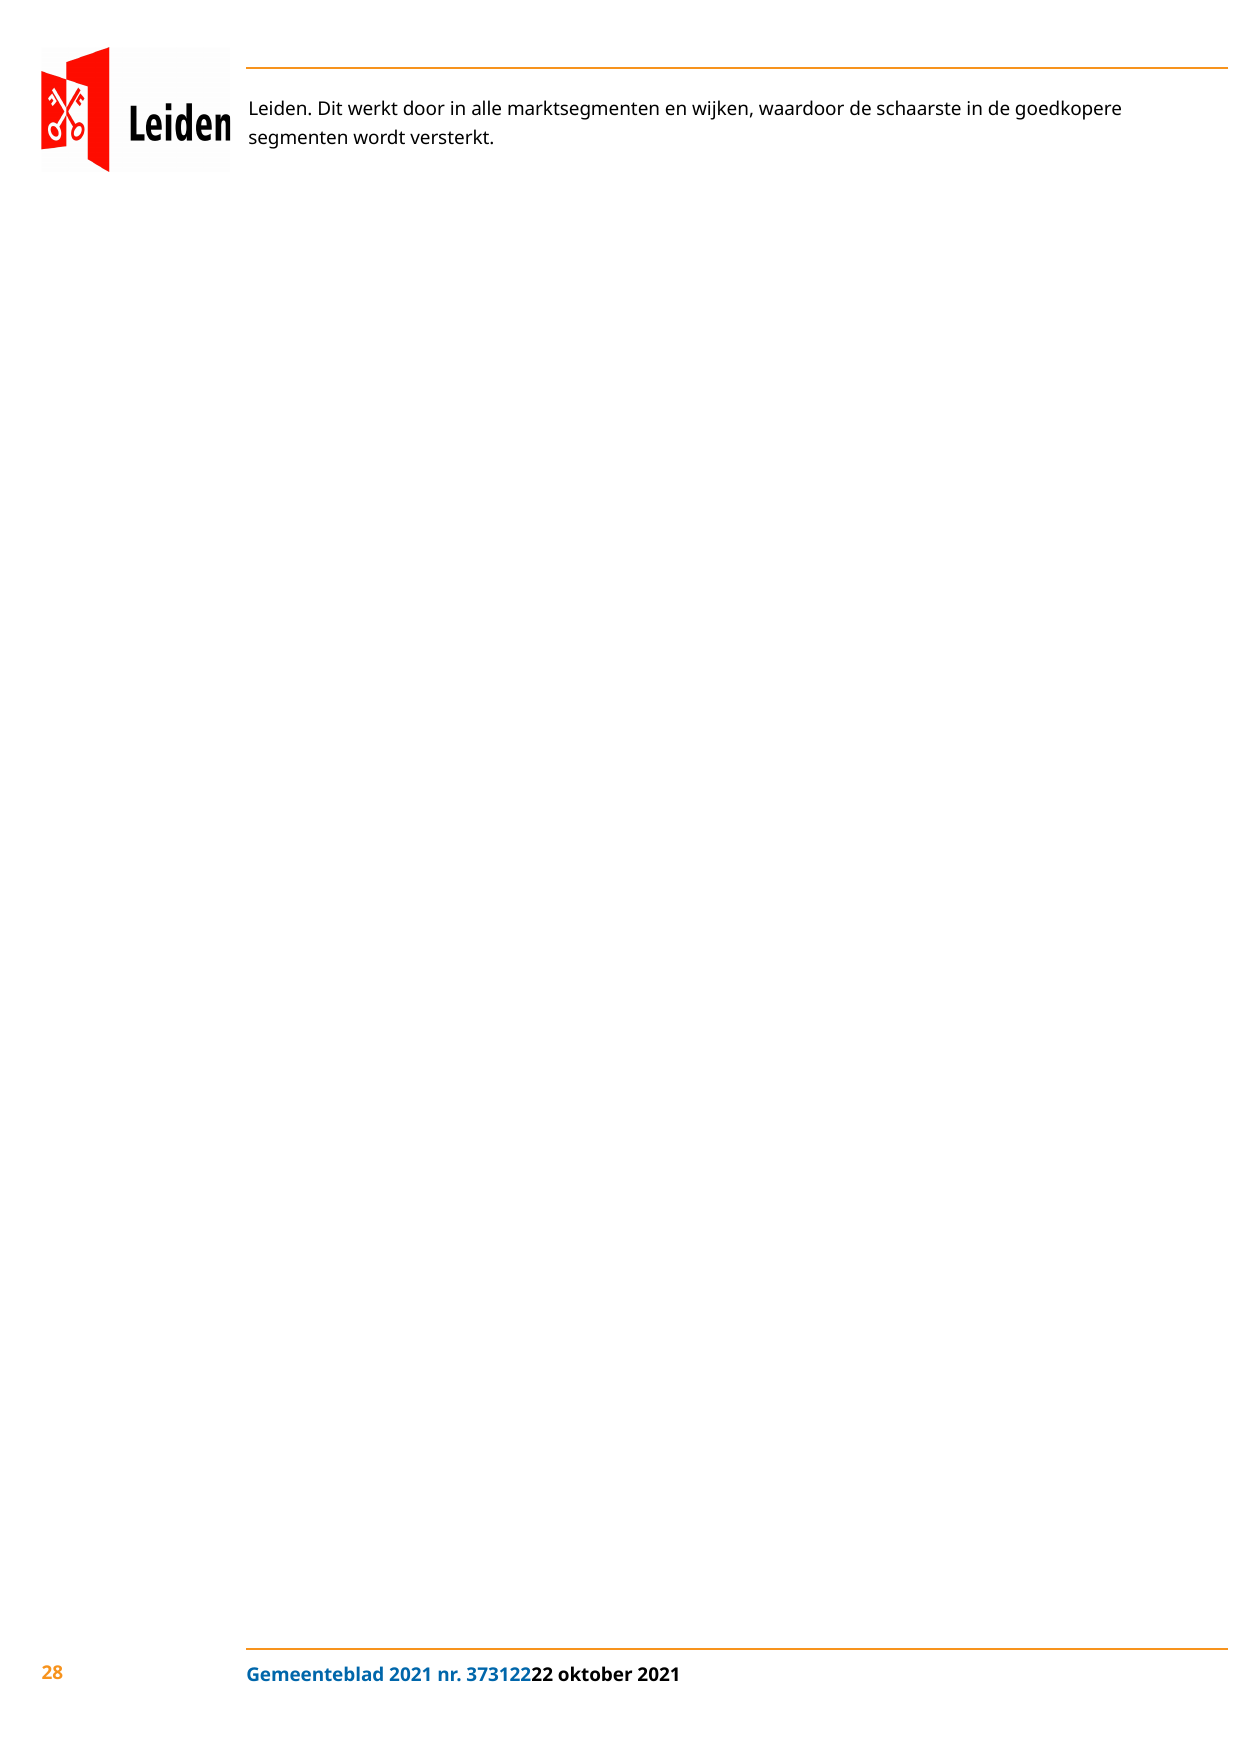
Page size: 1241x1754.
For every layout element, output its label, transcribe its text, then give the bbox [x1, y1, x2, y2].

text Leiden. Dit werkt door in alle marktsegmenten en wijken, waardoor de schaarste in de goedkopere segmenten wordt versterkt. [248, 95, 1152, 150]
picture [41, 47, 231, 172]
